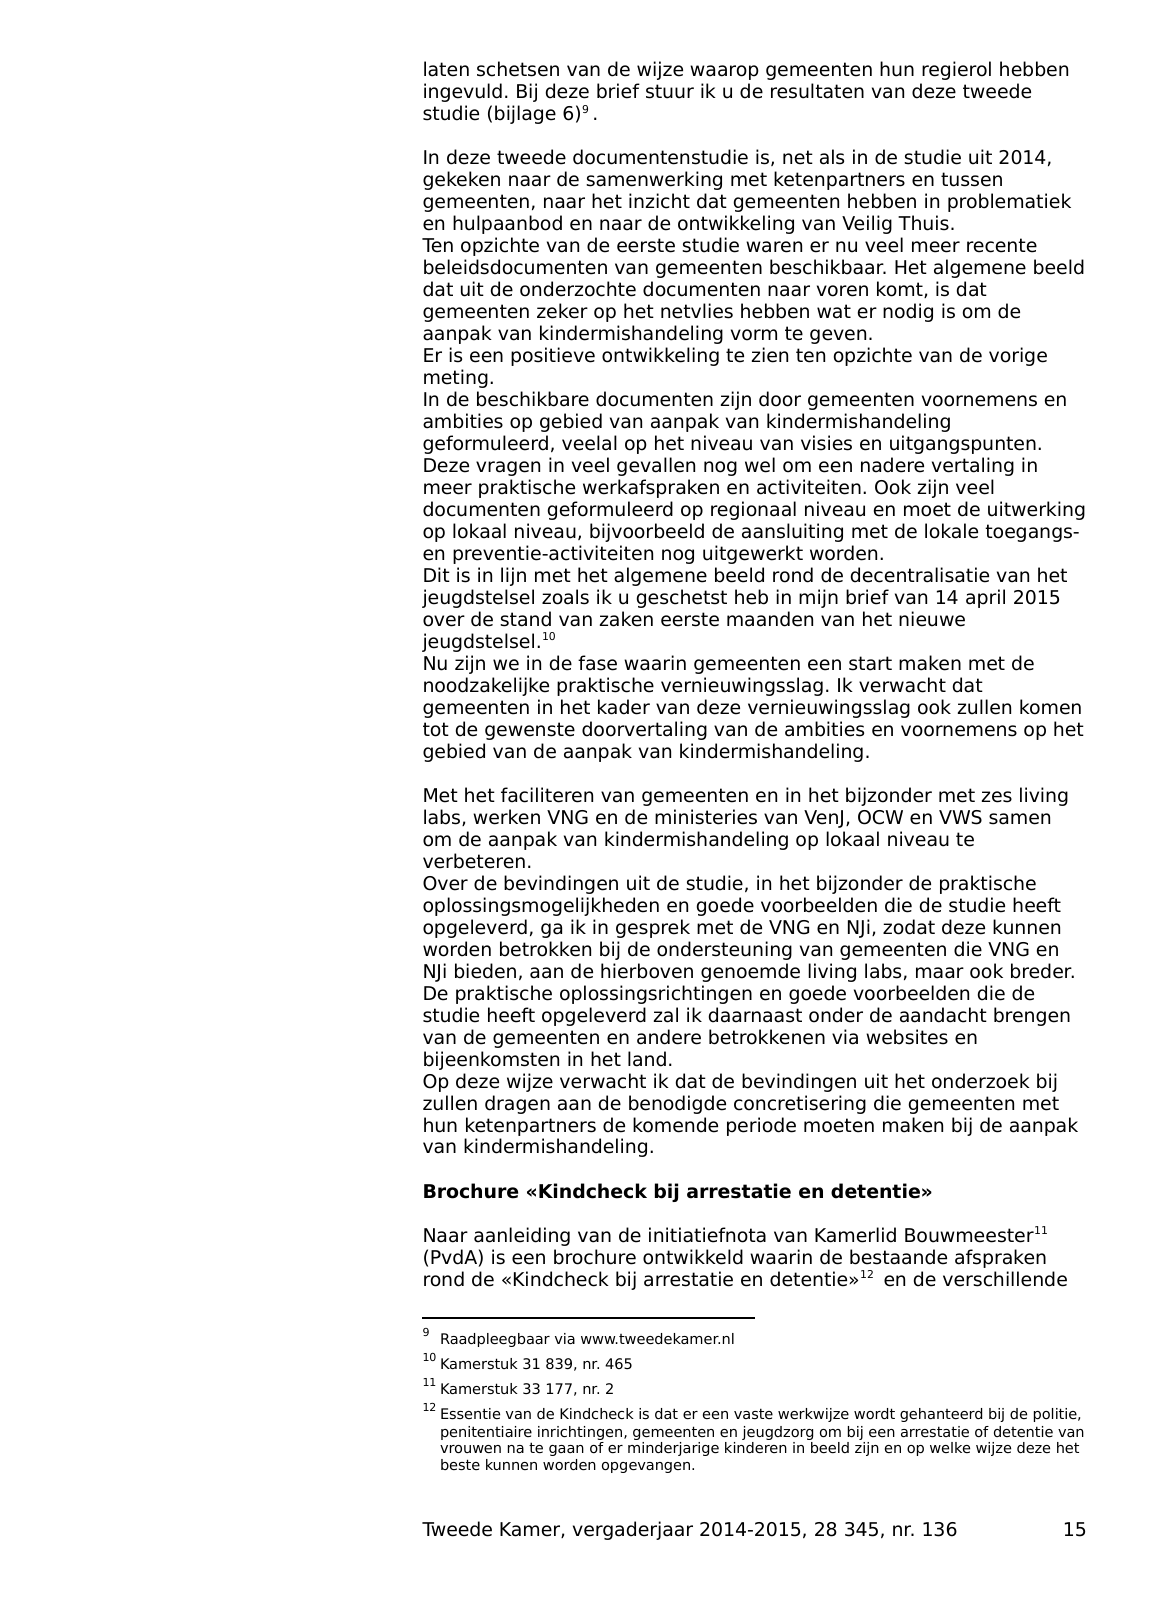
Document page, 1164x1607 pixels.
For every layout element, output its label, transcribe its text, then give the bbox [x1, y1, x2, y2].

text Er is een positieve ontwikkeling te zien ten opzichte van de vorige meting. [422, 345, 1087, 389]
text Kamerstuk 31 839, nr. 465 [422, 1352, 1087, 1374]
text Dit is in lijn met het algemene beeld rond de decentralisatie van het jeugdstelsel zoals ik u geschetst heb in mijn brief van 14 april 2015 over de stand van zaken eerste maanden van het nieuwe jeugdstelsel. [422, 565, 1087, 653]
text In de beschikbare documenten zijn door gemeenten voornemens en ambities op gebied van aanpak van kindermishandeling geformuleerd, veelal op het niveau van visies en uitgangspunten. Deze vragen in veel gevallen nog wel om een nadere vertaling in meer praktische werkafspraken en activiteiten. Ook zijn veel documenten geformuleerd op regionaal niveau en moet de uitwerking op lokaal niveau, bijvoorbeeld de aansluiting met de lokale toegangs- en preventie-activiteiten nog uitgewerkt worden. [422, 389, 1087, 565]
text Kamerstuk 33 177, nr. 2 [422, 1377, 1087, 1399]
text Raadpleegbaar via www.tweedekamer.nl [422, 1327, 1087, 1349]
text Nu zijn we in de fase waarin gemeenten een start maken met de noodzakelijke praktische vernieuwingsslag. Ik verwacht dat gemeenten in het kader van deze vernieuwingsslag ook zullen komen tot de gewenste doorvertaling van de ambities en voornemens op het gebied van de aanpak van kindermishandeling. [422, 653, 1087, 763]
text Over de bevindingen uit de studie, in het bijzonder de praktische oplossingsmogelijkheden en goede voorbeelden die de studie heeft opgeleverd, ga ik in gesprek met de VNG en NJi, zodat deze kunnen worden betrokken bij de ondersteuning van gemeenten die VNG en NJi bieden, aan de hierboven genoemde living labs, maar ook breder. [422, 873, 1087, 983]
text Essentie van de Kindcheck is dat er een vaste werkwijze wordt gehanteerd bij de politie, penitentiaire inrichtingen, gemeenten en jeugdzorg om bij een arrestatie of detentie van vrouwen na te gaan of er minderjarige kinderen in beeld zijn en op welke wijze deze het beste kunnen worden opgevangen. [422, 1402, 1087, 1474]
subtitle Brochure «Kindcheck bij arrestatie en detentie» [422, 1181, 1087, 1203]
text In deze tweede documentenstudie is, net als in de studie uit 2014, gekeken naar de samenwerking met ketenpartners en tussen gemeenten, naar het inzicht dat gemeenten hebben in problematiek en hulpaanbod en naar de ontwikkeling van Veilig Thuis. [422, 147, 1087, 235]
text Naar aanleiding van de initiatiefnota van Kamerlid Bouwmeester (PvdA) is een brochure ontwikkeld waarin de bestaande afspraken rond de «Kindcheck bij arrestatie en detentie» en de verschillende [422, 1225, 1087, 1291]
text laten schetsen van de wijze waarop gemeenten hun regierol hebben ingevuld. Bij deze brief stuur ik u de resultaten van deze tweede studie (bijlage 6). [422, 59, 1087, 125]
text Op deze wijze verwacht ik dat de bevindingen uit het onderzoek bij zullen dragen aan de benodigde concretisering die gemeenten met hun ketenpartners de komende periode moeten maken bij de aanpak van kindermishandeling. [422, 1071, 1087, 1158]
text De praktische oplossingsrichtingen en goede voorbeelden die de studie heeft opgeleverd zal ik daarnaast onder de aandacht brengen van de gemeenten en andere betrokkenen via websites en bijeenkomsten in het land. [422, 983, 1087, 1071]
text Ten opzichte van de eerste studie waren er nu veel meer recente beleidsdocumenten van gemeenten beschikbaar. Het algemene beeld dat uit de onderzochte documenten naar voren komt, is dat gemeenten zeker op het netvlies hebben wat er nodig is om de aanpak van kindermishandeling vorm te geven. [422, 235, 1087, 345]
text Met het faciliteren van gemeenten en in het bijzonder met zes living labs, werken VNG en de ministeries van VenJ, OCW en VWS samen om de aanpak van kindermishandeling op lokaal niveau te verbeteren. [422, 785, 1087, 873]
